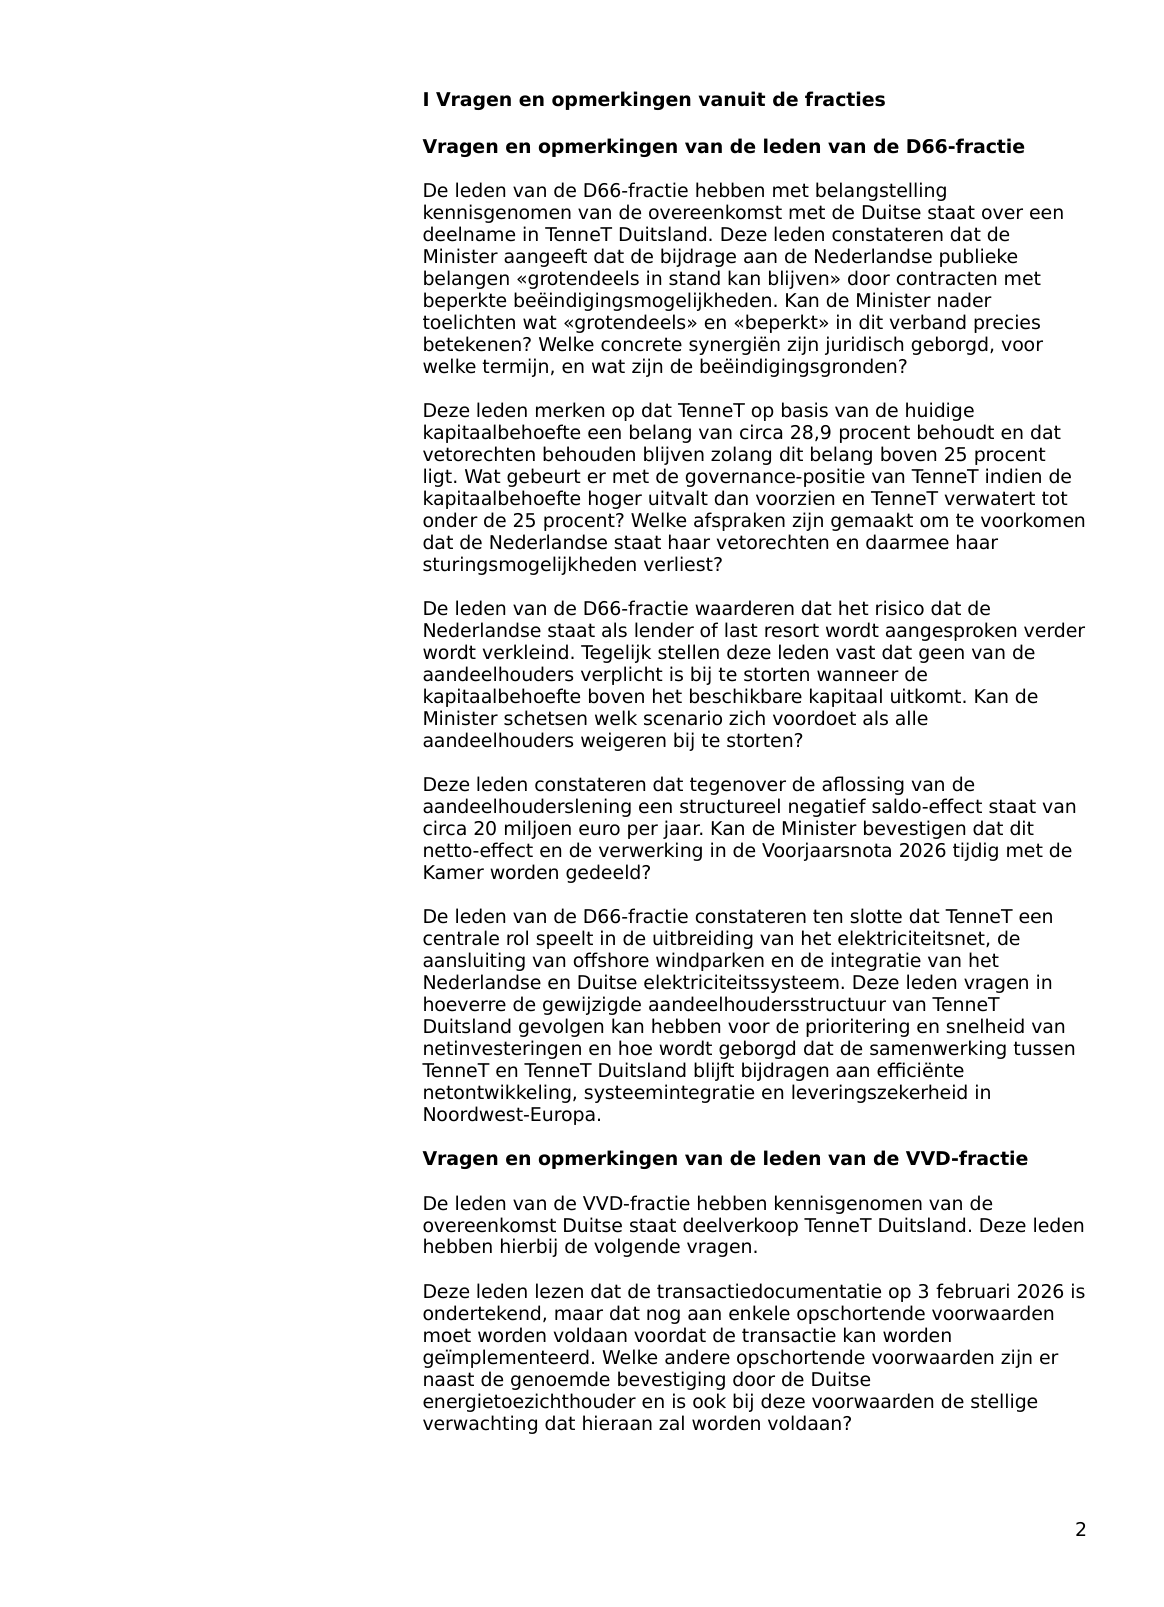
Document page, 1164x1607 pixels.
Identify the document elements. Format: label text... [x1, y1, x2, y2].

text De leden van de D66-fractie waarderen dat het risico dat de Nederlandse staat als lender of last resort wordt aangesproken verder wordt verkleind. Tegelijk stellen deze leden vast dat geen van de aandeelhouders verplicht is bij te storten wanneer de kapitaalbehoefte boven het beschikbare kapitaal uitkomt. Kan de Minister schetsen welk scenario zich voordoet als alle aandeelhouders weigeren bij te storten? [422, 598, 1087, 752]
text Deze leden lezen dat de transactiedocumentatie op 3 februari 2026 is ondertekend, maar dat nog aan enkele opschortende voorwaarden moet worden voldaan voordat de transactie kan worden geïmplementeerd. Welke andere opschortende voorwaarden zijn er naast de genoemde bevestiging door de Duitse energietoezichthouder en is ook bij deze voorwaarden de stellige verwachting dat hieraan zal worden voldaan? [422, 1281, 1087, 1434]
text De leden van de VVD-fractie hebben kennisgenomen van de overeenkomst Duitse staat deelverkoop TenneT Duitsland. Deze leden hebben hierbij de volgende vragen. [422, 1192, 1087, 1258]
text De leden van de D66-fractie hebben met belangstelling kennisgenomen van de overeenkomst met de Duitse staat over een deelname in TenneT Duitsland. Deze leden constateren dat de Minister aangeeft dat de bijdrage aan de Nederlandse publieke belangen «grotendeels in stand kan blijven» door contracten met beperkte beëindigingsmogelijkheden. Kan de Minister nader toelichten wat «grotendeels» en «beperkt» in dit verband precies betekenen? Welke concrete synergiën zijn juridisch geborgd, voor welke termijn, en wat zijn de beëindigingsgronden? [422, 180, 1087, 378]
text Deze leden merken op dat TenneT op basis van de huidige kapitaalbehoefte een belang van circa 28,9 procent behoudt en dat vetorechten behouden blijven zolang dit belang boven 25 procent ligt. Wat gebeurt er met de governance-positie van TenneT indien de kapitaalbehoefte hoger uitvalt dan voorzien en TenneT verwatert tot onder de 25 procent? Welke afspraken zijn gemaakt om te voorkomen dat de Nederlandse staat haar vetorechten en daarmee haar sturingsmogelijkheden verliest? [422, 400, 1087, 576]
subtitle Vragen en opmerkingen van de leden van de D66-fractie [422, 136, 1087, 158]
text De leden van de D66-fractie constateren ten slotte dat TenneT een centrale rol speelt in de uitbreiding van het elektriciteitsnet, de aansluiting van offshore windparken en de integratie van het Nederlandse en Duitse elektriciteitssysteem. Deze leden vragen in hoeverre de gewijzigde aandeelhoudersstructuur van TenneT Duitsland gevolgen kan hebben voor de prioritering en snelheid van netinvesteringen en hoe wordt geborgd dat de samenwerking tussen TenneT en TenneT Duitsland blijft bijdragen aan efficiënte netontwikkeling, systeemintegratie en leveringszekerheid in Noordwest-Europa. [422, 906, 1087, 1126]
subtitle Vragen en opmerkingen van de leden van de VVD-fractie [422, 1148, 1087, 1170]
subtitle I Vragen en opmerkingen vanuit de fracties [422, 89, 1087, 111]
text Deze leden constateren dat tegenover de aflossing van de aandeelhouderslening een structureel negatief saldo-effect staat van circa 20 miljoen euro per jaar. Kan de Minister bevestigen dat dit netto-effect en de verwerking in de Voorjaarsnota 2026 tijdig met de Kamer worden gedeeld? [422, 774, 1087, 884]
